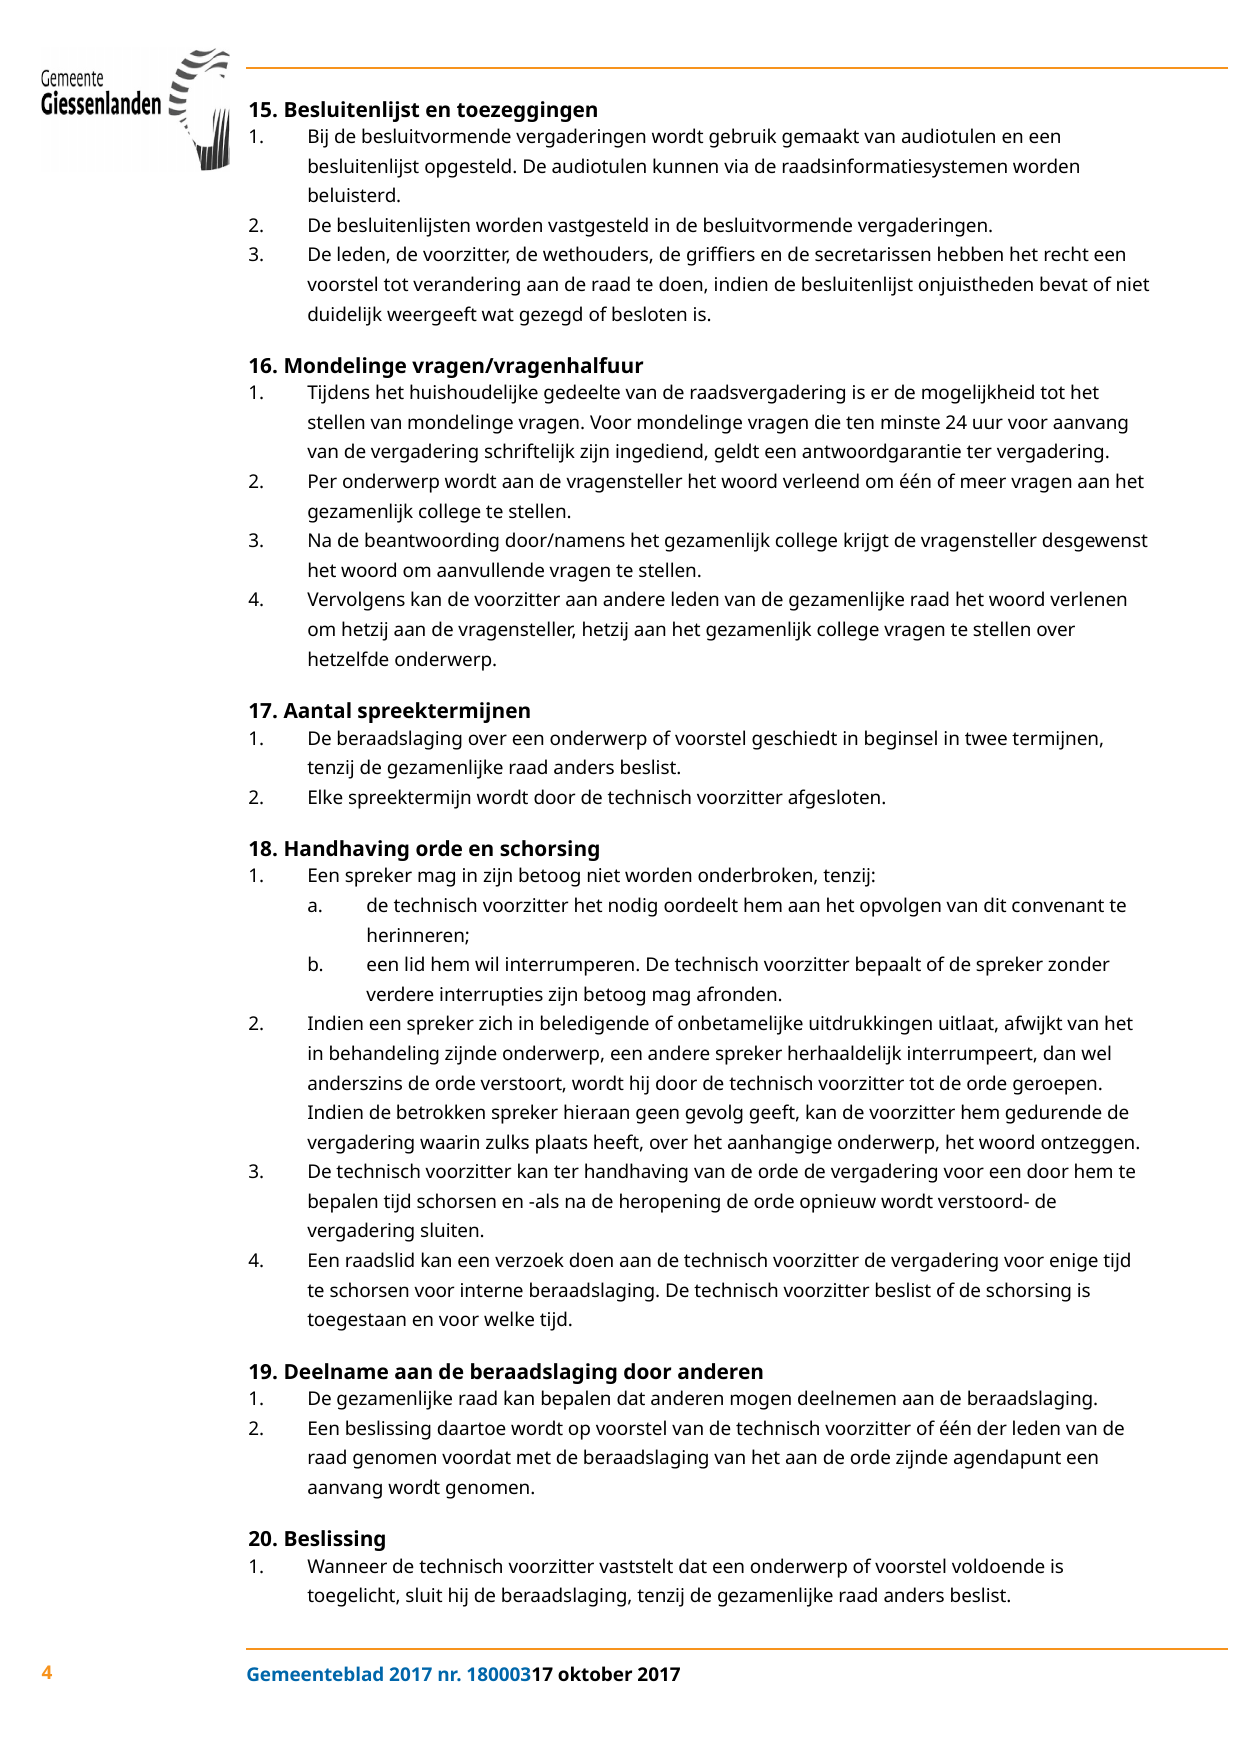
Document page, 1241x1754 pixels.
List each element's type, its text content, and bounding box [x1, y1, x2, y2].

list Tijdens het huishoudelijke gedeelte van de raadsvergadering is er de mogelijkheid tot het stellen van mondelinge vragen. Voor mondelinge vragen die ten minste 24 uur voor aanvang van de vergadering schriftelijk zijn ingediend, geldt een antwoordgarantie ter vergadering. [248, 379, 1152, 464]
list de technisch voorzitter het nodig oordeelt hem aan het opvolgen van dit convenant te herinneren; [307, 892, 1152, 948]
list Elke spreektermijn wordt door de technisch voorzitter afgesloten. [248, 784, 1152, 809]
list De technisch voorzitter kan ter handhaving van de orde de vergadering voor een door hem te bepalen tijd schorsen en -als na de heropening de orde opnieuw wordt verstoord- de vergadering sluiten. [248, 1158, 1152, 1243]
list een lid hem wil interrumperen. De technisch voorzitter bepaalt of de spreker zonder verdere interrupties zijn betoog mag afronden. [307, 951, 1152, 1007]
list De gezamenlijke raad kan bepalen dat anderen mogen deelnemen aan de beraadslaging. [248, 1385, 1152, 1411]
list De leden, de voorzitter, de wethouders, de griffiers en de secretarissen hebben het recht een voorstel tot verandering aan de raad te doen, indien de besluitenlijst onjuistheden bevat of niet duidelijk weergeeft wat gezegd of besloten is. [248, 242, 1152, 326]
text 19. Deelname aan de beraadslaging door anderen [248, 1357, 1152, 1385]
picture [41, 47, 231, 172]
text 20. Beslissing [248, 1524, 1152, 1553]
text 16. Mondelinge vragen/vragenhalfuur [248, 351, 1152, 379]
list Bij de besluitvormende vergaderingen wordt gebruik gemaakt van audiotulen en een besluitenlijst opgesteld. De audiotulen kunnen via de raadsinformatiesystemen worden beluisterd. [248, 123, 1152, 208]
list De besluitenlijsten worden vastgesteld in de besluitvormende vergaderingen. [248, 212, 1152, 238]
list Een raadslid kan een verzoek doen aan de technisch voorzitter de vergadering voor enige tijd te schorsen voor interne beraadslaging. De technisch voorzitter beslist of de schorsing is toegestaan en voor welke tijd. [248, 1247, 1152, 1332]
list Een spreker mag in zijn betoog niet worden onderbroken, tenzij: [248, 863, 1152, 888]
list Wanneer de technisch voorzitter vaststelt dat een onderwerp of voorstel voldoende is toegelicht, sluit hij de beraadslaging, tenzij de gezamenlijke raad anders beslist. [248, 1553, 1152, 1608]
list De beraadslaging over een onderwerp of voorstel geschiedt in beginsel in twee termijnen, tenzij de gezamenlijke raad anders beslist. [248, 725, 1152, 780]
text 18. Handhaving orde en schorsing [248, 834, 1152, 863]
list Per onderwerp wordt aan de vragensteller het woord verleend om één of meer vragen aan het gezamenlijk college te stellen. [248, 468, 1152, 524]
list Vervolgens kan de voorzitter aan andere leden van de gezamenlijke raad het woord verlenen om hetzij aan de vragensteller, hetzij aan het gezamenlijk college vragen te stellen over hetzelfde onderwerp. [248, 587, 1152, 672]
list Een beslissing daartoe wordt op voorstel van de technisch voorzitter of één der leden van de raad genomen voordat met de beraadslaging van het aan de orde zijnde agendapunt een aanvang wordt genomen. [248, 1415, 1152, 1500]
text 15. Besluitenlijst en toezeggingen [248, 95, 1152, 123]
text 17. Aantal spreektermijnen [248, 696, 1152, 725]
list Indien een spreker zich in beledigende of onbetamelijke uitdrukkingen uitlaat, afwijkt van het in behandeling zijnde onderwerp, een andere spreker herhaaldelijk interrumpeert, dan wel anderszins de orde verstoort, wordt hij door de technisch voorzitter tot de orde geroepen. Indien de betrokken spreker hieraan geen gevolg geeft, kan de voorzitter hem gedurende de vergadering waarin zulks plaats heeft, over het aanhangige onderwerp, het woord ontzeggen. [248, 1011, 1152, 1155]
list Na de beantwoording door/namens het gezamenlijk college krijgt de vragensteller desgewenst het woord om aanvullende vragen te stellen. [248, 527, 1152, 583]
